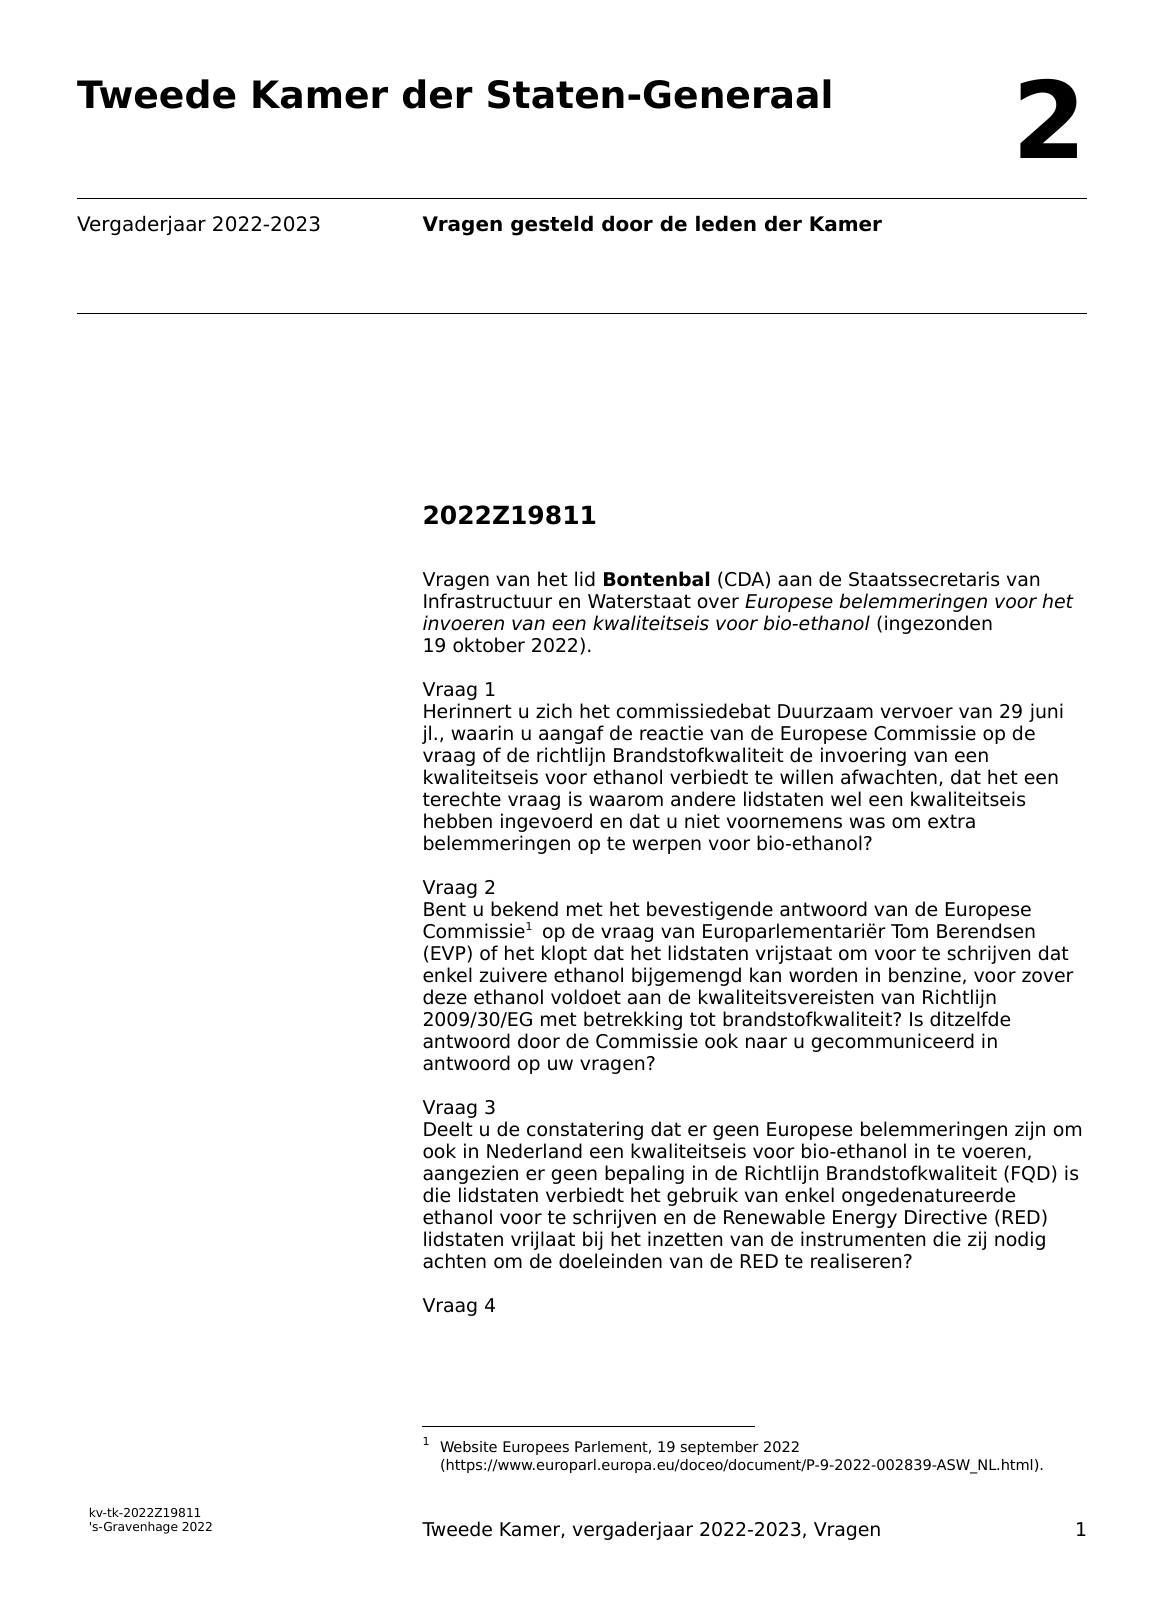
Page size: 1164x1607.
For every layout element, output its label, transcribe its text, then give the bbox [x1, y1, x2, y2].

text Website Europees Parlement, 19 september 2022 (https://www.europarl.europa.eu/doceo/document/P-9-2022-002839-ASW_NL.html). [422, 1435, 1087, 1474]
text Vraag 4 [422, 1295, 1087, 1317]
text Deelt u de constatering dat er geen Europese belemmeringen zijn om ook in Nederland een kwaliteitseis voor bio-ethanol in te voeren, aangezien er geen bepaling in de Richtlijn Brandstofkwaliteit (FQD) is die lidstaten verbiedt het gebruik van enkel ongedenatureerde ethanol voor te schrijven en de Renewable Energy Directive (RED) lidstaten vrijlaat bij het inzetten van de instrumenten die zij nodig achten om de doeleinden van de RED te realiseren? [422, 1119, 1087, 1273]
table_cell Vergaderjaar 2022-2023 [77, 199, 422, 313]
table_header Tweede Kamer der Staten-Generaal [77, 59, 886, 198]
text Herinnert u zich het commissiedebat Duurzaam vervoer van 29 juni jl., waarin u aangaf de reactie van de Europese Commissie op de vraag of de richtlijn Brandstofkwaliteit de invoering van een kwaliteitseis voor ethanol verbiedt te willen afwachten, dat het een terechte vraag is waarom andere lidstaten wel een kwaliteitseis hebben ingevoerd en dat u niet voornemens was om extra belemmeringen op te werpen voor bio-ethanol? [422, 701, 1087, 855]
text 's-Gravenhage 2022 [88, 1520, 323, 1534]
text Vraag 3 [422, 1097, 1087, 1119]
text Bent u bekend met het bevestigende antwoord van de Europese Commissie op de vraag van Europarlementariër Tom Berendsen (EVP) of het klopt dat het lidstaten vrijstaat om voor te schrijven dat enkel zuivere ethanol bijgemengd kan worden in benzine, voor zover deze ethanol voldoet aan de kwaliteitsvereisten van Richtlijn 2009/30/EG met betrekking tot brandstofkwaliteit? Is ditzelfde antwoord door de Commissie ook naar u gecommuniceerd in antwoord op uw vragen? [422, 899, 1087, 1075]
text Vragen van het lid Bontenbal (CDA) aan de Staatssecretaris van Infrastructuur en Waterstaat over Europese belemmeringen voor het invoeren van een kwaliteitseis voor bio-ethanol (ingezonden 19 oktober 2022). [422, 569, 1087, 657]
table_header 2 [886, 59, 1087, 198]
table_cell Vragen gesteld door de leden der Kamer [422, 199, 1087, 313]
text 2022Z19811 [422, 501, 1087, 531]
text kv-tk-2022Z19811 [88, 1506, 323, 1520]
text Vraag 2 [422, 877, 1087, 899]
text Vraag 1 [422, 679, 1087, 701]
